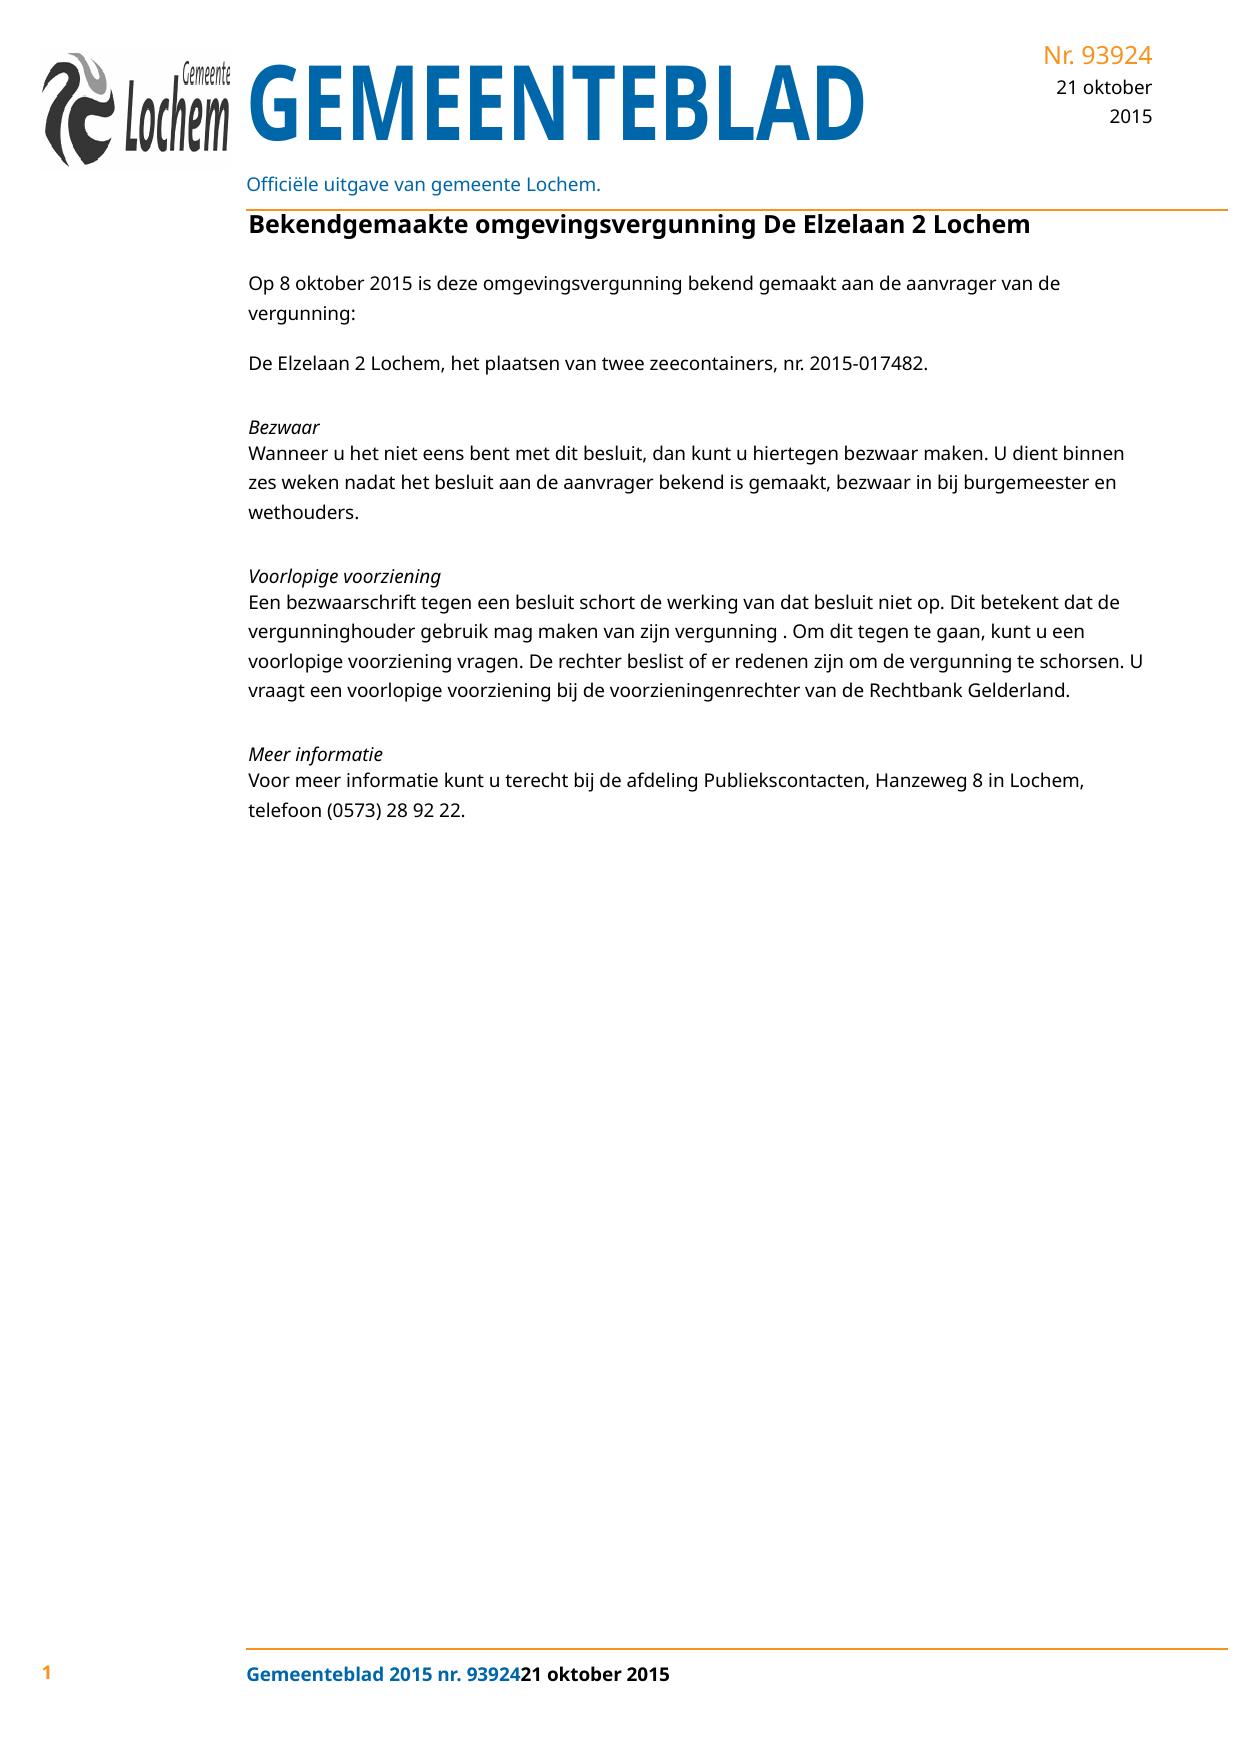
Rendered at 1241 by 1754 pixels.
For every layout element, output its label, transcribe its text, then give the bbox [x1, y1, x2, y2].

text Een bezwaarschrift tegen een besluit schort de werking van dat besluit niet op. Dit betekent dat de vergunninghouder gebruik mag maken van zijn vergunning . Om dit tegen te gaan, kunt u een voorlopige voorziening vragen. De rechter beslist of er redenen zijn om de vergunning te schorsen. U vraagt een voorlopige voorziening bij de voorzieningenrechter van de Rechtbank Gelderland. [248, 589, 1152, 703]
text Wanneer u het niet eens bent met dit besluit, dan kunt u hiertegen bezwaar maken. U dient binnen zes weken nadat het besluit aan de aanvrager bekend is gemaakt, bezwaar in bij burgemeester en wethouders. [248, 440, 1152, 525]
text Voor meer informatie kunt u terecht bij de afdeling Publiekscontacten, Hanzeweg 8 in Lochem, telefoon (0573) 28 92 22. [248, 767, 1152, 823]
picture [41, 47, 231, 172]
text Bekendgemaakte omgevingsvergunning De Elzelaan 2 Lochem [248, 211, 1152, 241]
text De Elzelaan 2 Lochem, het plaatsen van twee zeecontainers, nr. 2015-017482. [248, 350, 1152, 376]
text Op 8 oktober 2015 is deze omgevingsvergunning bekend gemaakt aan de aanvrager van de vergunning: [248, 270, 1152, 326]
text Voorlopige voorziening [248, 563, 1152, 589]
text Meer informatie [248, 742, 1152, 767]
text Bezwaar [248, 414, 1152, 440]
